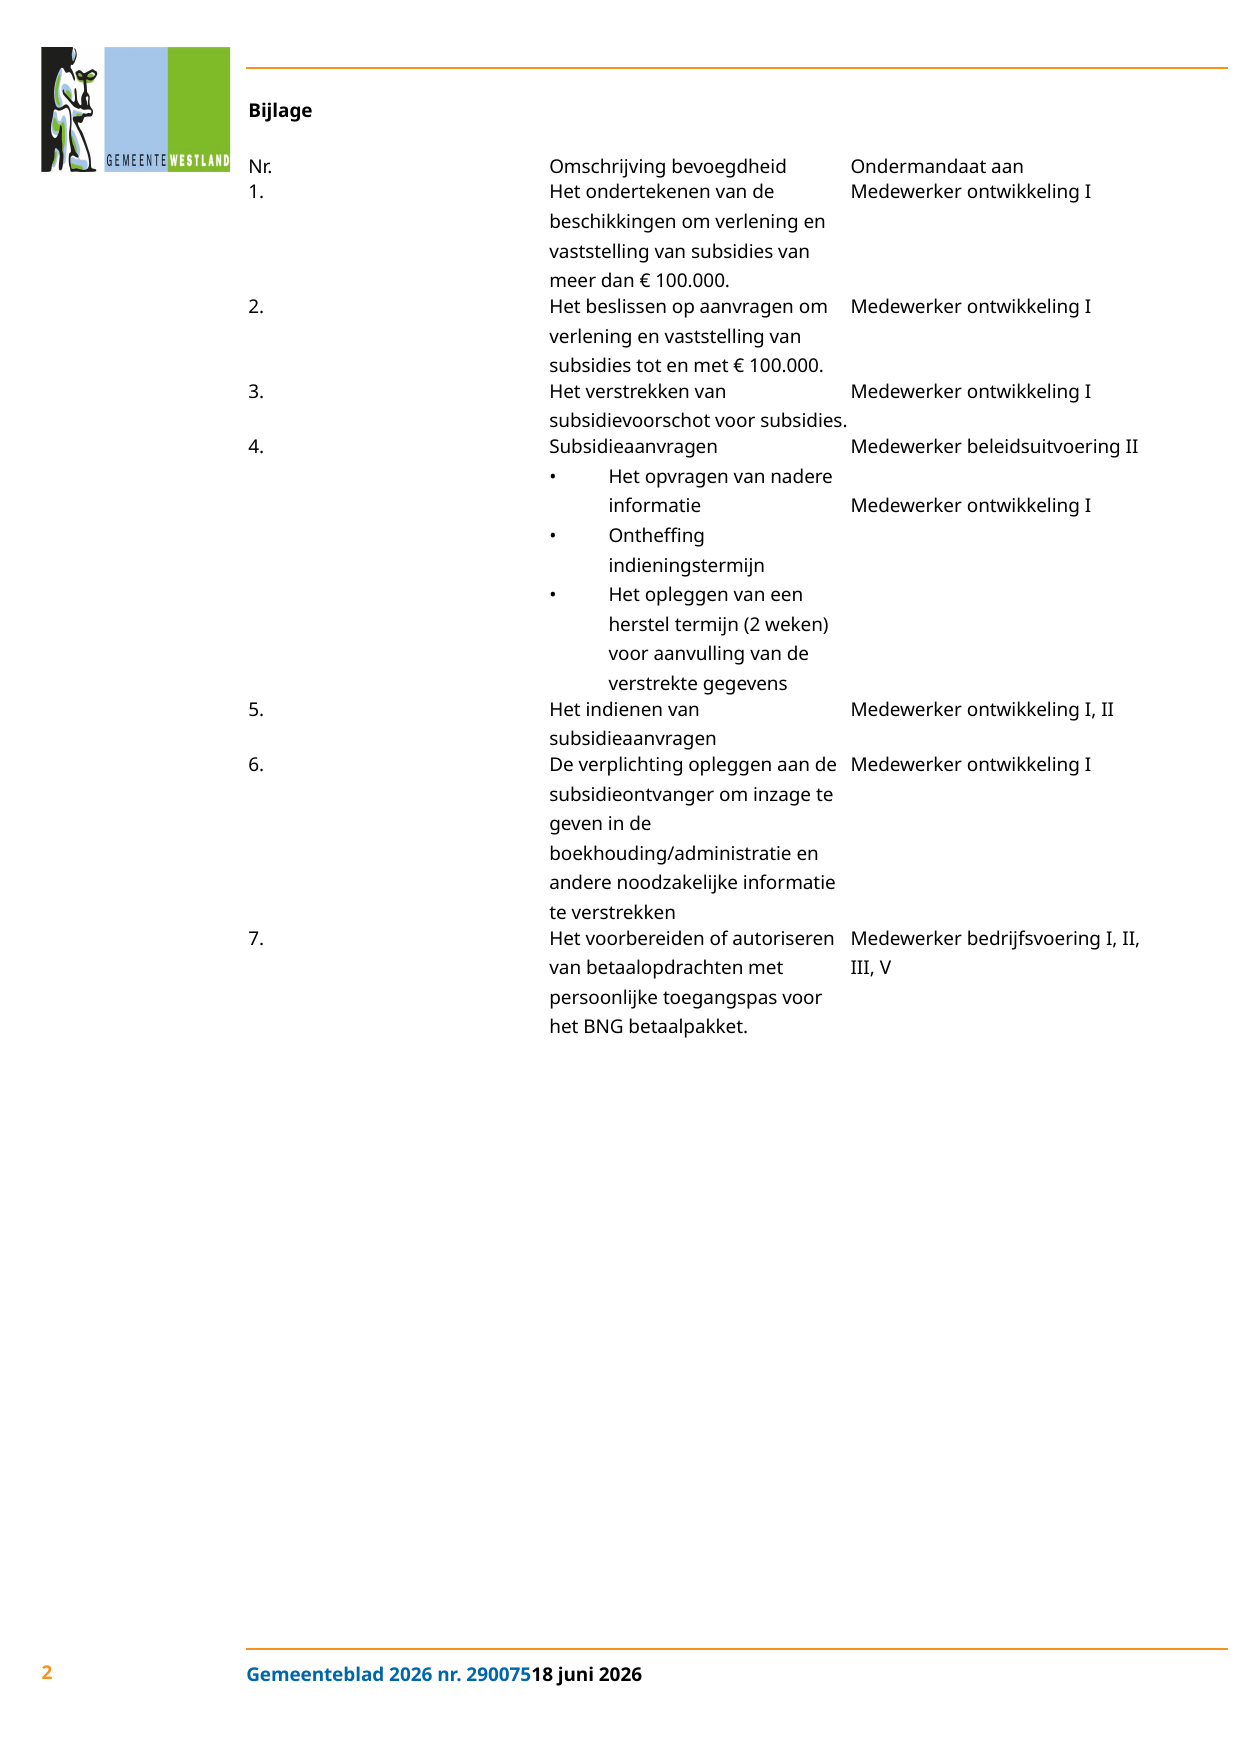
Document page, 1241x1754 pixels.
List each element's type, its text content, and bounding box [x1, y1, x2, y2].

table_header Ondermandaat aan [850, 153, 1152, 179]
table_cell 7. [248, 925, 549, 1039]
text Bijlage [248, 95, 1152, 123]
picture [41, 47, 231, 172]
table_cell Het beslissen op aanvragen om verlening en vaststelling van subsidies tot en met € 100.000. [549, 293, 850, 378]
table_header Omschrijving bevoegdheid [549, 153, 850, 179]
table_cell 2. [248, 293, 549, 378]
table_cell Medewerker ontwikkeling I [850, 293, 1152, 378]
table_cell Het indienen van subsidieaanvragen [549, 696, 850, 751]
table_cell Medewerker ontwikkeling I [850, 179, 1152, 293]
table_cell 6. [248, 751, 549, 925]
table_cell Het voorbereiden of autoriseren van betaalopdrachten met persoonlijke toegangspas voor het BNG betaalpakket. [549, 925, 850, 1039]
table_cell De verplichting opleggen aan de subsidieontvanger om inzage te geven in de boekhouding/administratie en andere noodzakelijke informatie te verstrekken [549, 751, 850, 925]
table_cell Medewerker ontwikkeling I [850, 378, 1152, 433]
table_cell 1. [248, 179, 549, 293]
table_cell Het verstrekken van subsidievoorschot voor subsidies. [549, 378, 850, 433]
table_cell Medewerker ontwikkeling I [850, 751, 1152, 925]
table_cell Subsidieaanvragen Het opvragen van nadere informatie Ontheffing indieningstermijn Het opleggen van een herstel termijn (2 weken) voor aanvulling van de verstrekte gegevens [549, 434, 850, 696]
table_cell 4. [248, 434, 549, 696]
table_cell Medewerker ontwikkeling I, II [850, 696, 1152, 751]
table_cell 5. [248, 696, 549, 751]
table_cell 3. [248, 378, 549, 433]
table_header Nr. [248, 153, 549, 179]
table_cell Medewerker bedrijfsvoering I, II, III, V [850, 925, 1152, 1039]
table_cell Medewerker beleidsuitvoering II Medewerker ontwikkeling I [850, 434, 1152, 696]
table_cell Het ondertekenen van de beschikkingen om verlening en vaststelling van subsidies van meer dan € 100.000. [549, 179, 850, 293]
